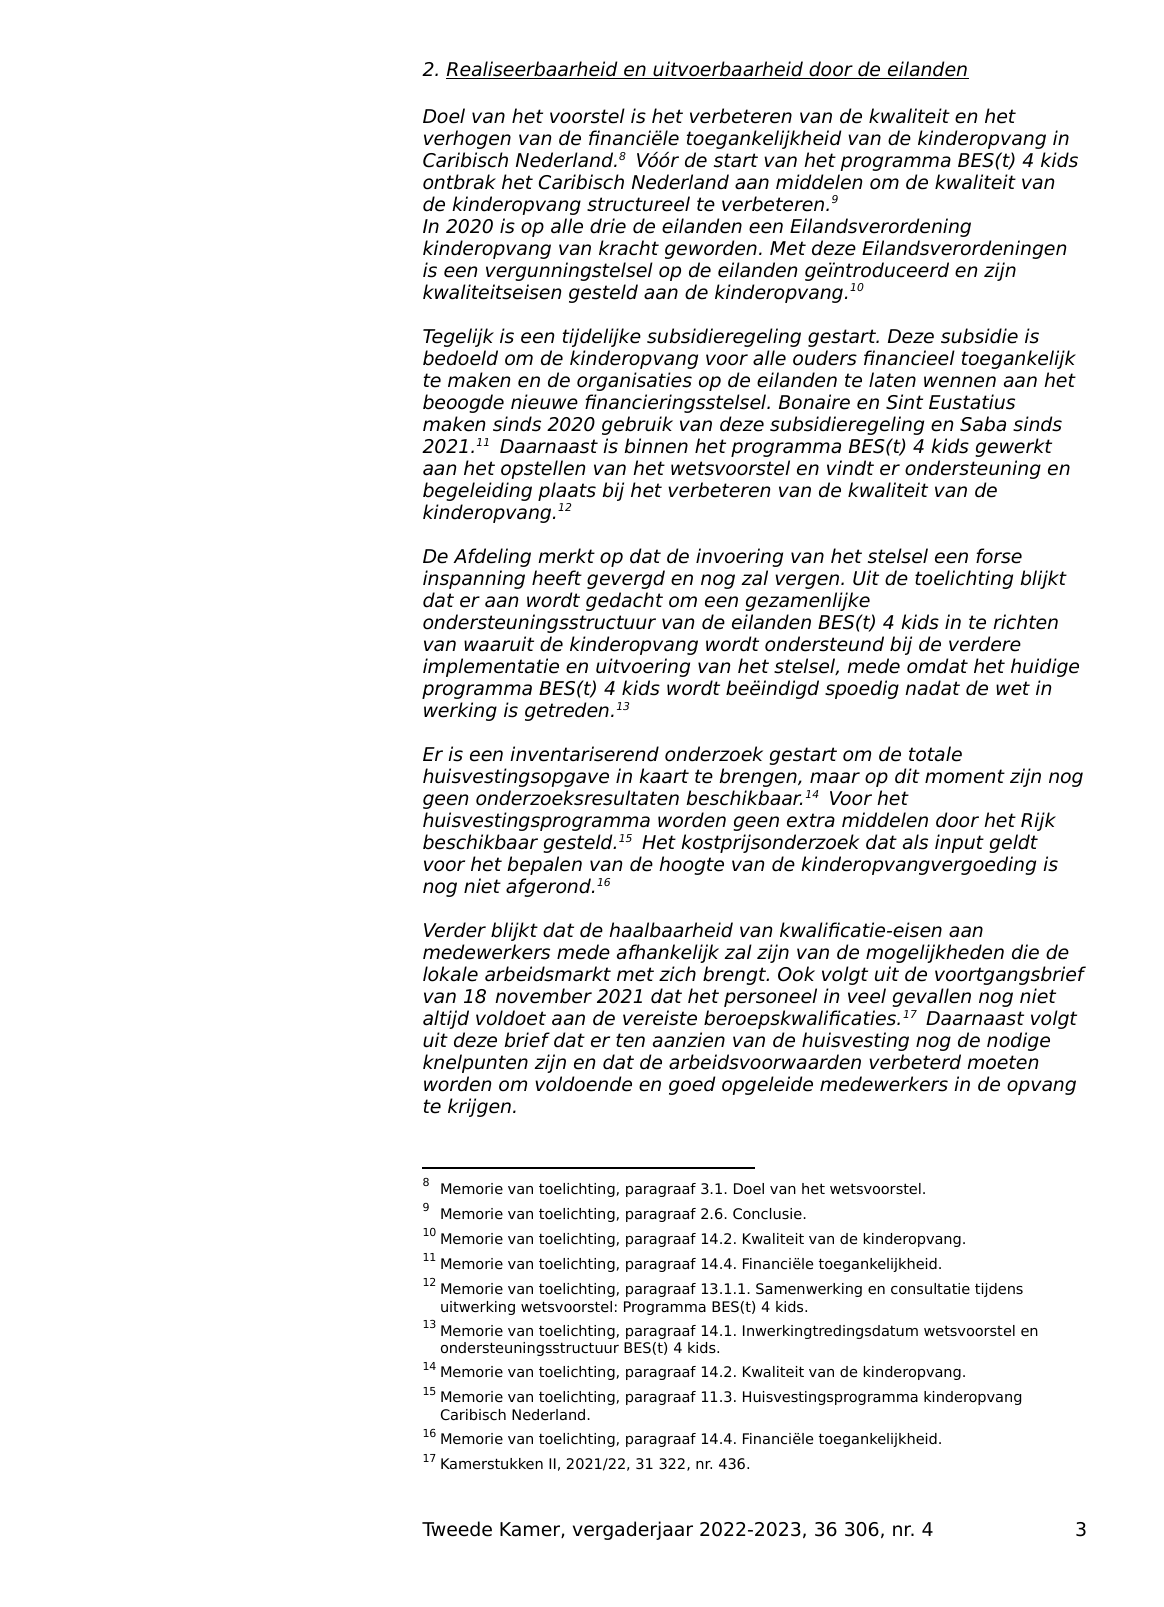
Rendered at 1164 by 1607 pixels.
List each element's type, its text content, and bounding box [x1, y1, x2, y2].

subtitle 2. Realiseerbaarheid en uitvoerbaarheid door de eilanden [422, 59, 1087, 81]
text Memorie van toelichting, paragraaf 3.1. Doel van het wetsvoorstel. [422, 1177, 1087, 1199]
text Memorie van toelichting, paragraaf 11.3. Huisvestingsprogramma kinderopvang Caribisch Nederland. [422, 1385, 1087, 1424]
text Memorie van toelichting, paragraaf 14.4. Financiële toegankelijkheid. [422, 1252, 1087, 1274]
text Tegelijk is een tijdelijke subsidieregeling gestart. Deze subsidie is bedoeld om de kinderopvang voor alle ouders financieel toegankelijk te maken en de organisaties op de eilanden te laten wennen aan het beoogde nieuwe financieringsstelsel. Bonaire en Sint Eustatius maken sinds 2020 gebruik van deze subsidieregeling en Saba sinds 2021. Daarnaast is binnen het programma BES(t) 4 kids gewerkt aan het opstellen van het wetsvoorstel en vindt er ondersteuning en begeleiding plaats bij het verbeteren van de kwaliteit van de kinderopvang. [422, 326, 1087, 524]
text Doel van het voorstel is het verbeteren van de kwaliteit en het verhogen van de financiële toegankelijkheid van de kinderopvang in Caribisch Nederland. Vóór de start van het programma BES(t) 4 kids ontbrak het Caribisch Nederland aan middelen om de kwaliteit van de kinderopvang structureel te verbeteren. [422, 106, 1087, 216]
text Memorie van toelichting, paragraaf 14.2. Kwaliteit van de kinderopvang. [422, 1227, 1087, 1249]
text Memorie van toelichting, paragraaf 14.2. Kwaliteit van de kinderopvang. [422, 1360, 1087, 1382]
text Er is een inventariserend onderzoek gestart om de totale huisvestingsopgave in kaart te brengen, maar op dit moment zijn nog geen onderzoeksresultaten beschikbaar. Voor het huisvestingsprogramma worden geen extra middelen door het Rijk beschikbaar gesteld. Het kostprijsonderzoek dat als input geldt voor het bepalen van de hoogte van de kinderopvangvergoeding is nog niet afgerond. [422, 744, 1087, 898]
text De Afdeling merkt op dat de invoering van het stelsel een forse inspanning heeft gevergd en nog zal vergen. Uit de toelichting blijkt dat er aan wordt gedacht om een gezamenlijke ondersteuningsstructuur van de eilanden BES(t) 4 kids in te richten van waaruit de kinderopvang wordt ondersteund bij de verdere implementatie en uitvoering van het stelsel, mede omdat het huidige programma BES(t) 4 kids wordt beëindigd spoedig nadat de wet in werking is getreden. [422, 546, 1087, 722]
text Verder blijkt dat de haalbaarheid van kwalificatie-eisen aan medewerkers mede afhankelijk zal zijn van de mogelijkheden die de lokale arbeidsmarkt met zich brengt. Ook volgt uit de voortgangsbrief van 18 november 2021 dat het personeel in veel gevallen nog niet altijd voldoet aan de vereiste beroepskwalificaties. Daarnaast volgt uit deze brief dat er ten aanzien van de huisvesting nog de nodige knelpunten zijn en dat de arbeidsvoorwaarden verbeterd moeten worden om voldoende en goed opgeleide medewerkers in de opvang te krijgen. [422, 920, 1087, 1118]
text Kamerstukken II, 2021/22, 31 322, nr. 436. [422, 1452, 1087, 1474]
text Memorie van toelichting, paragraaf 14.4. Financiële toegankelijkheid. [422, 1427, 1087, 1449]
text In 2020 is op alle drie de eilanden een Eilandsverordening kinderopvang van kracht geworden. Met deze Eilandsverordeningen is een vergunningstelsel op de eilanden geïntroduceerd en zijn kwaliteitseisen gesteld aan de kinderopvang. [422, 216, 1087, 304]
text Memorie van toelichting, paragraaf 13.1.1. Samenwerking en consultatie tijdens uitwerking wetsvoorstel: Programma BES(t) 4 kids. [422, 1277, 1087, 1316]
text Memorie van toelichting, paragraaf 14.1. Inwerkingtredingsdatum wetsvoorstel en ondersteuningsstructuur BES(t) 4 kids. [422, 1318, 1087, 1357]
text Memorie van toelichting, paragraaf 2.6. Conclusie. [422, 1202, 1087, 1224]
